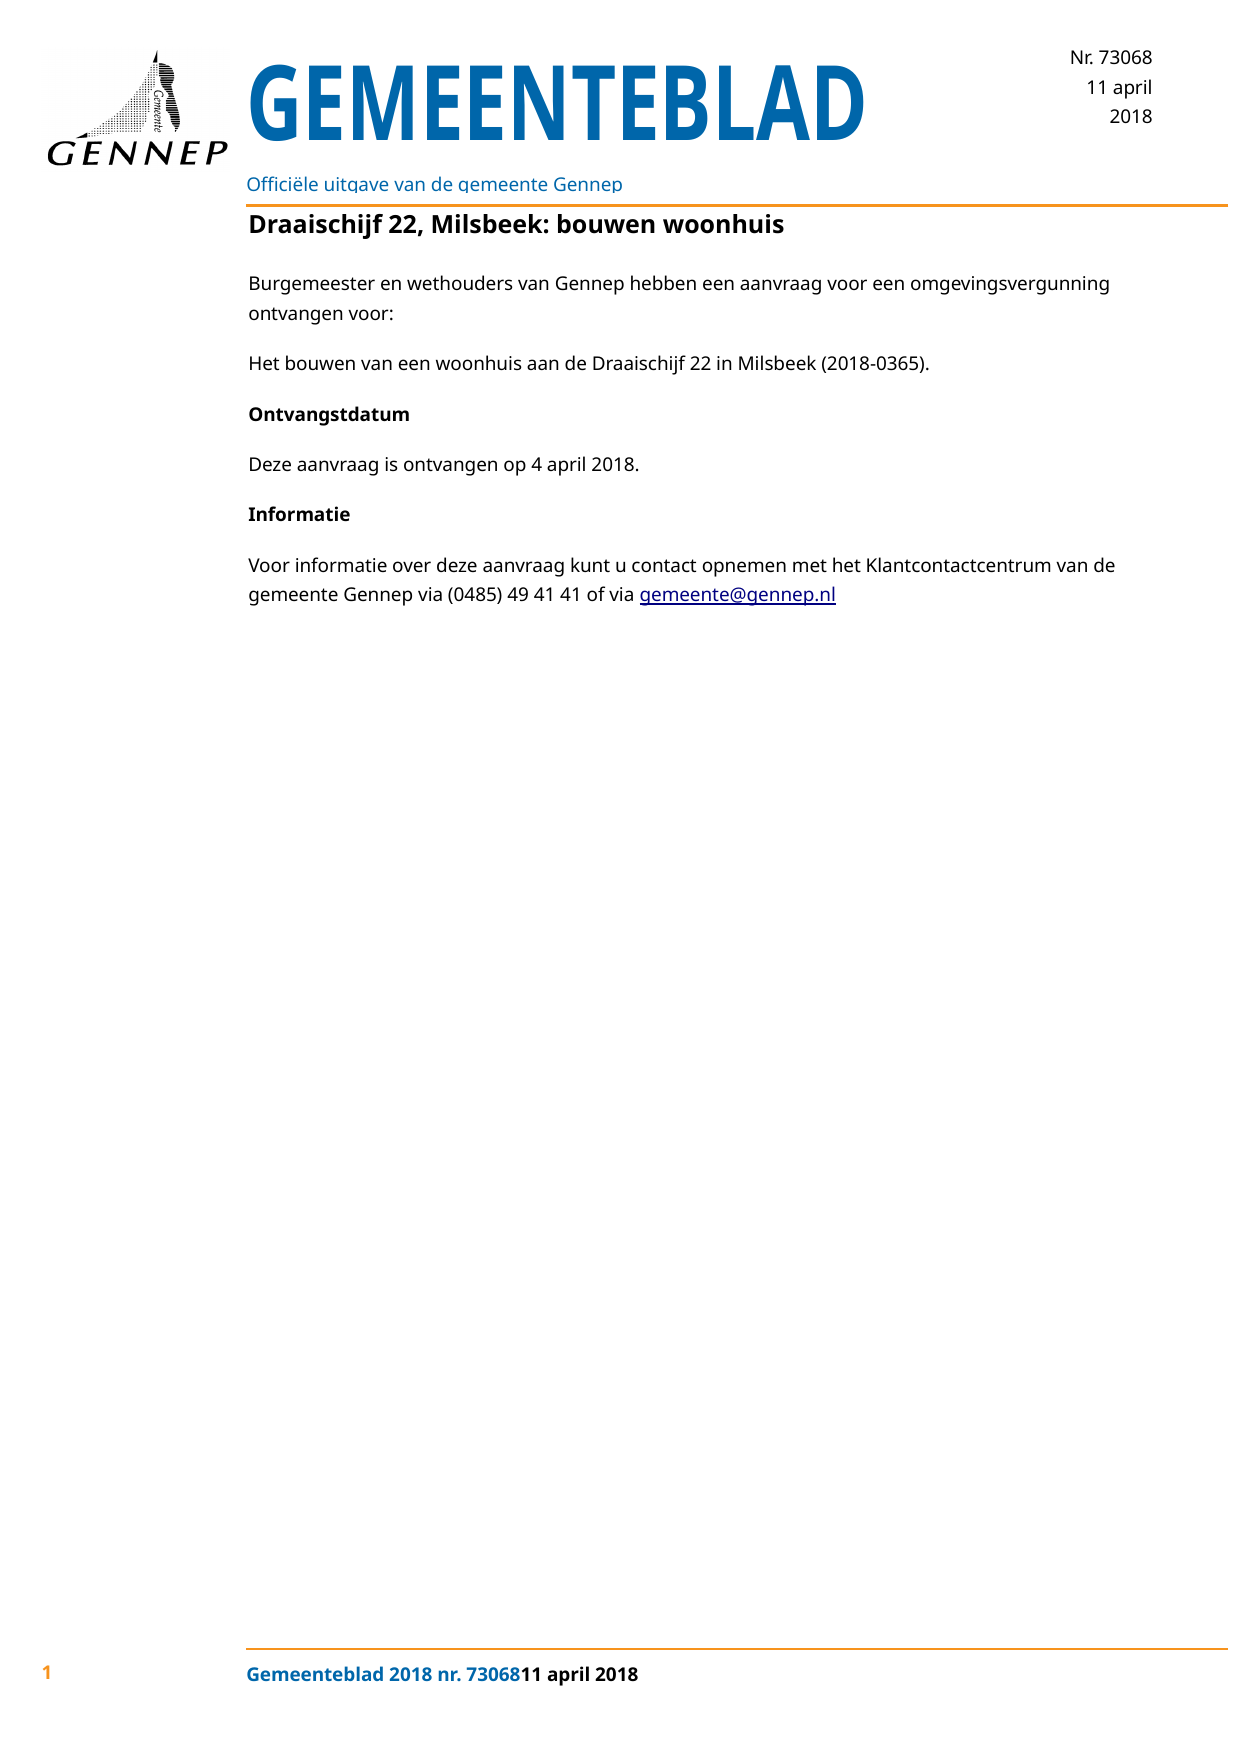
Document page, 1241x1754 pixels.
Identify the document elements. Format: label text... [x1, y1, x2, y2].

text Draaischijf 22, Milsbeek: bouwen woonhuis [248, 207, 1152, 241]
text Het bouwen van een woonhuis aan de Draaischijf 22 in Milsbeek (2018-0365). [248, 350, 1152, 376]
text Burgemeester en wethouders van Gennep hebben een aanvraag voor een omgevingsvergunning ontvangen voor: [248, 270, 1152, 326]
text Informatie [248, 502, 1152, 527]
text Ontvangstdatum [248, 401, 1152, 426]
text Voor informatie over deze aanvraag kunt u contact opnemen met het Klantcontactcentrum van de gemeente Gennep via (0485) 49 41 41 of via gemeente@gennep.nl [248, 552, 1152, 607]
picture [41, 47, 231, 172]
text Deze aanvraag is ontvangen op 4 april 2018. [248, 451, 1152, 477]
